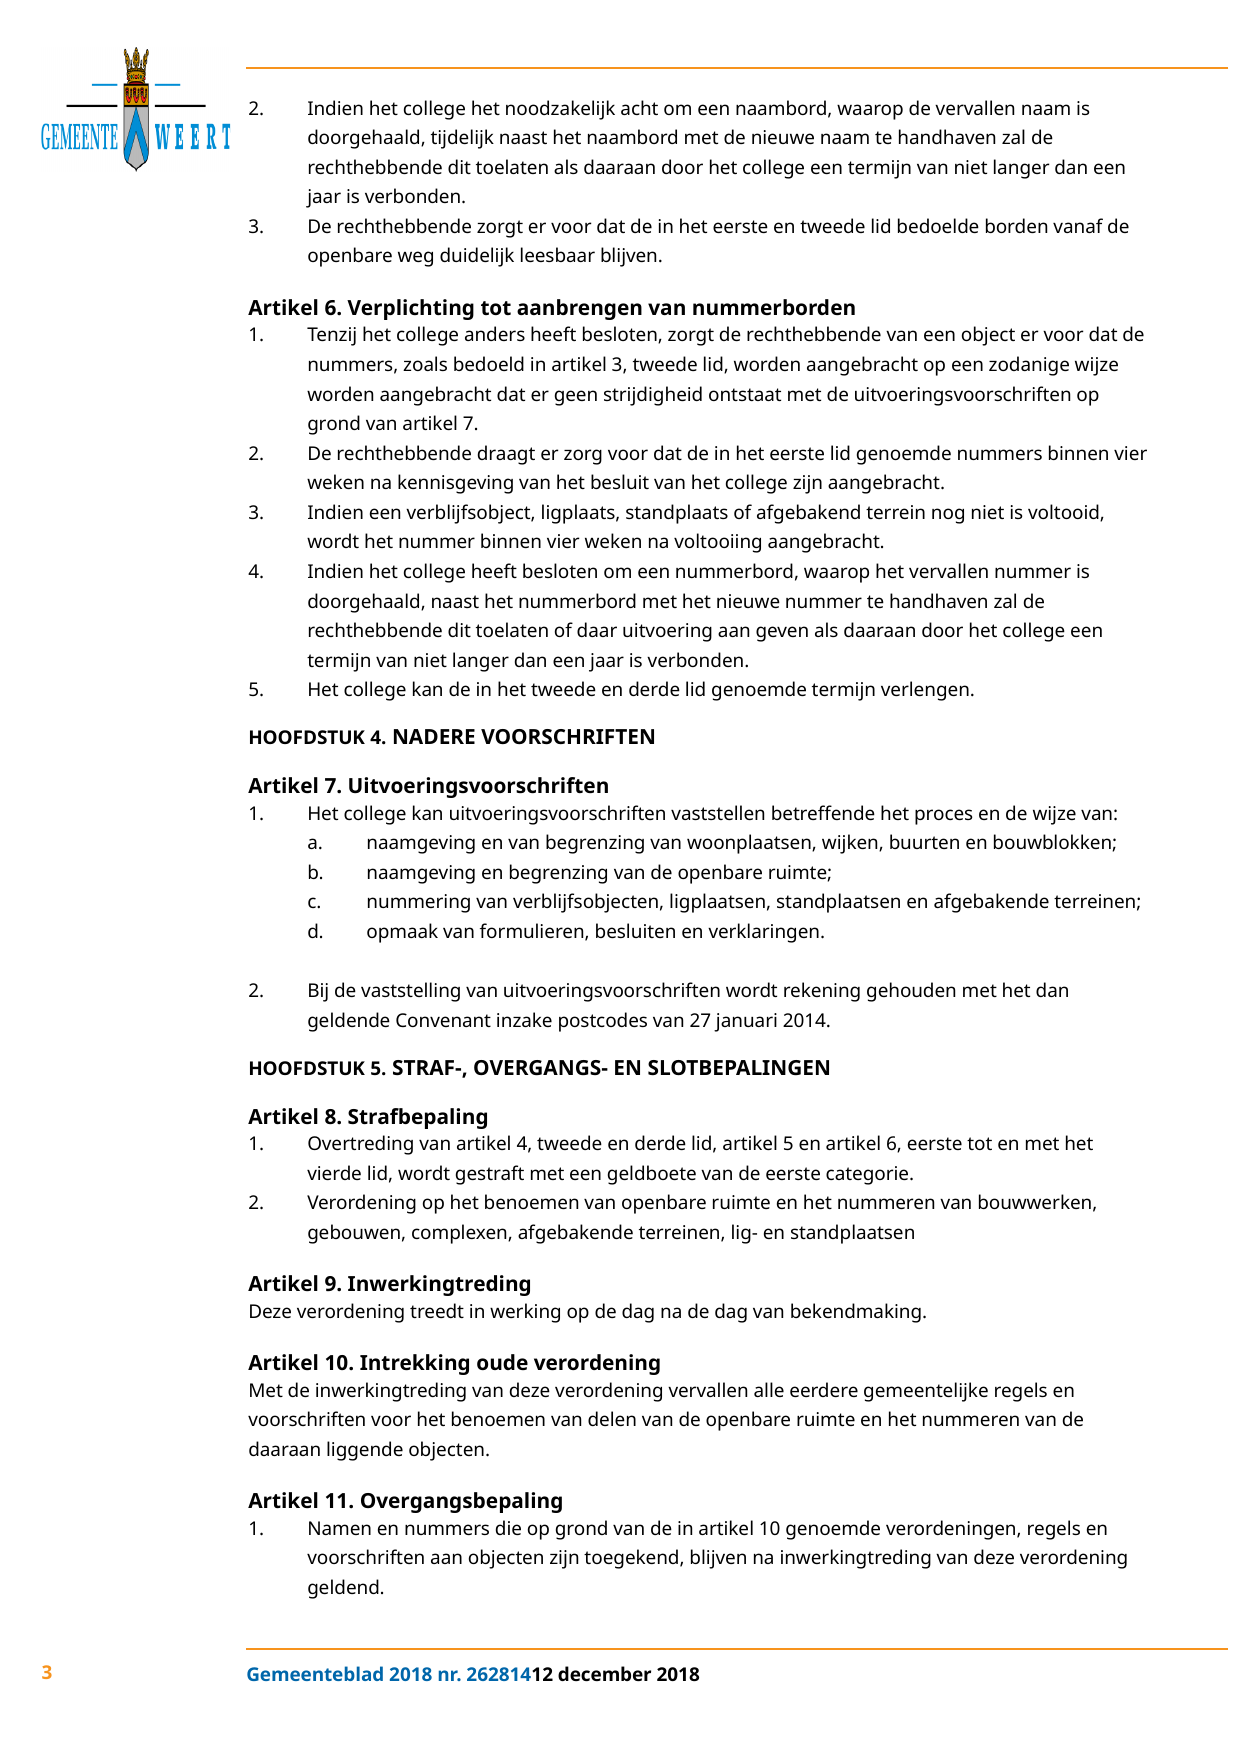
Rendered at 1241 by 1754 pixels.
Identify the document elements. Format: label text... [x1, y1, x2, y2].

list naamgeving en van begrenzing van woonplaatsen, wijken, buurten en bouwblokken; [307, 829, 1152, 855]
text Artikel 8. Strafbepaling [248, 1102, 1152, 1130]
text Artikel 10. Intrekking oude verordening [248, 1348, 1152, 1377]
list Het college kan de in het tweede en derde lid genoemde termijn verlengen. [248, 677, 1152, 702]
text HOOFDSTUK 5. STRAF-, OVERGANGS- EN SLOTBEPALINGEN [248, 1053, 1152, 1081]
picture [41, 47, 231, 172]
list naamgeving en begrenzing van de openbare ruimte; [307, 859, 1152, 885]
list De rechthebbende zorgt er voor dat de in het eerste en tweede lid bedoelde borden vanaf de openbare weg duidelijk leesbaar blijven. [248, 213, 1152, 268]
list Het college kan uitvoeringsvoorschriften vaststellen betreffende het proces en de wijze van: [248, 800, 1152, 826]
list Bij de vaststelling van uitvoeringsvoorschriften wordt rekening gehouden met het dan geldende Convenant inzake postcodes van 27 januari 2014. [248, 977, 1152, 1033]
text Artikel 9. Inwerkingtreding [248, 1269, 1152, 1298]
list Tenzij het college anders heeft besloten, zorgt de rechthebbende van een object er voor dat de nummers, zoals bedoeld in artikel 3, tweede lid, worden aangebracht op een zodanige wijze worden aangebracht dat er geen strijdigheid ontstaat met de uitvoeringsvoorschriften op grond van artikel 7. [248, 322, 1152, 436]
list Overtreding van artikel 4, tweede en derde lid, artikel 5 en artikel 6, eerste tot en met het vierde lid, wordt gestraft met een geldboete van de eerste categorie. [248, 1130, 1152, 1186]
text Deze verordening treedt in werking op de dag na de dag van bekendmaking. [248, 1298, 1152, 1324]
list Verordening op het benoemen van openbare ruimte en het nummeren van bouwwerken, gebouwen, complexen, afgebakende terreinen, lig- en standplaatsen [248, 1189, 1152, 1245]
text Artikel 6. Verplichting tot aanbrengen van nummerborden [248, 293, 1152, 322]
list Indien het college heeft besloten om een nummerbord, waarop het vervallen nummer is doorgehaald, naast het nummerbord met het nieuwe nummer te handhaven zal de rechthebbende dit toelaten of daar uitvoering aan geven als daaraan door het college een termijn van niet langer dan een jaar is verbonden. [248, 558, 1152, 673]
text Artikel 7. Uitvoeringsvoorschriften [248, 771, 1152, 800]
list De rechthebbende draagt er zorg voor dat de in het eerste lid genoemde nummers binnen vier weken na kennisgeving van het besluit van het college zijn aangebracht. [248, 440, 1152, 495]
list nummering van verblijfsobjecten, ligplaatsen, standplaatsen en afgebakende terreinen; [307, 889, 1152, 914]
text Met de inwerkingtreding van deze verordening vervallen alle eerdere gemeentelijke regels en voorschriften voor het benoemen van delen van de openbare ruimte en het nummeren van de daaraan liggende objecten. [248, 1377, 1152, 1462]
list opmaak van formulieren, besluiten en verklaringen. [307, 918, 1152, 944]
text Artikel 11. Overgangsbepaling [248, 1486, 1152, 1515]
list Namen en nummers die op grond van de in artikel 10 genoemde verordeningen, regels en voorschriften aan objecten zijn toegekend, blijven na inwerkingtreding van deze verordening geldend. [248, 1515, 1152, 1600]
text HOOFDSTUK 4. NADERE VOORSCHRIFTEN [248, 722, 1152, 751]
list Indien het college het noodzakelijk acht om een naambord, waarop de vervallen naam is doorgehaald, tijdelijk naast het naambord met de nieuwe naam te handhaven zal de rechthebbende dit toelaten als daaraan door het college een termijn van niet langer dan een jaar is verbonden. [248, 95, 1152, 209]
list Indien een verblijfsobject, ligplaats, standplaats of afgebakend terrein nog niet is voltooid, wordt het nummer binnen vier weken na voltooiing aangebracht. [248, 499, 1152, 554]
